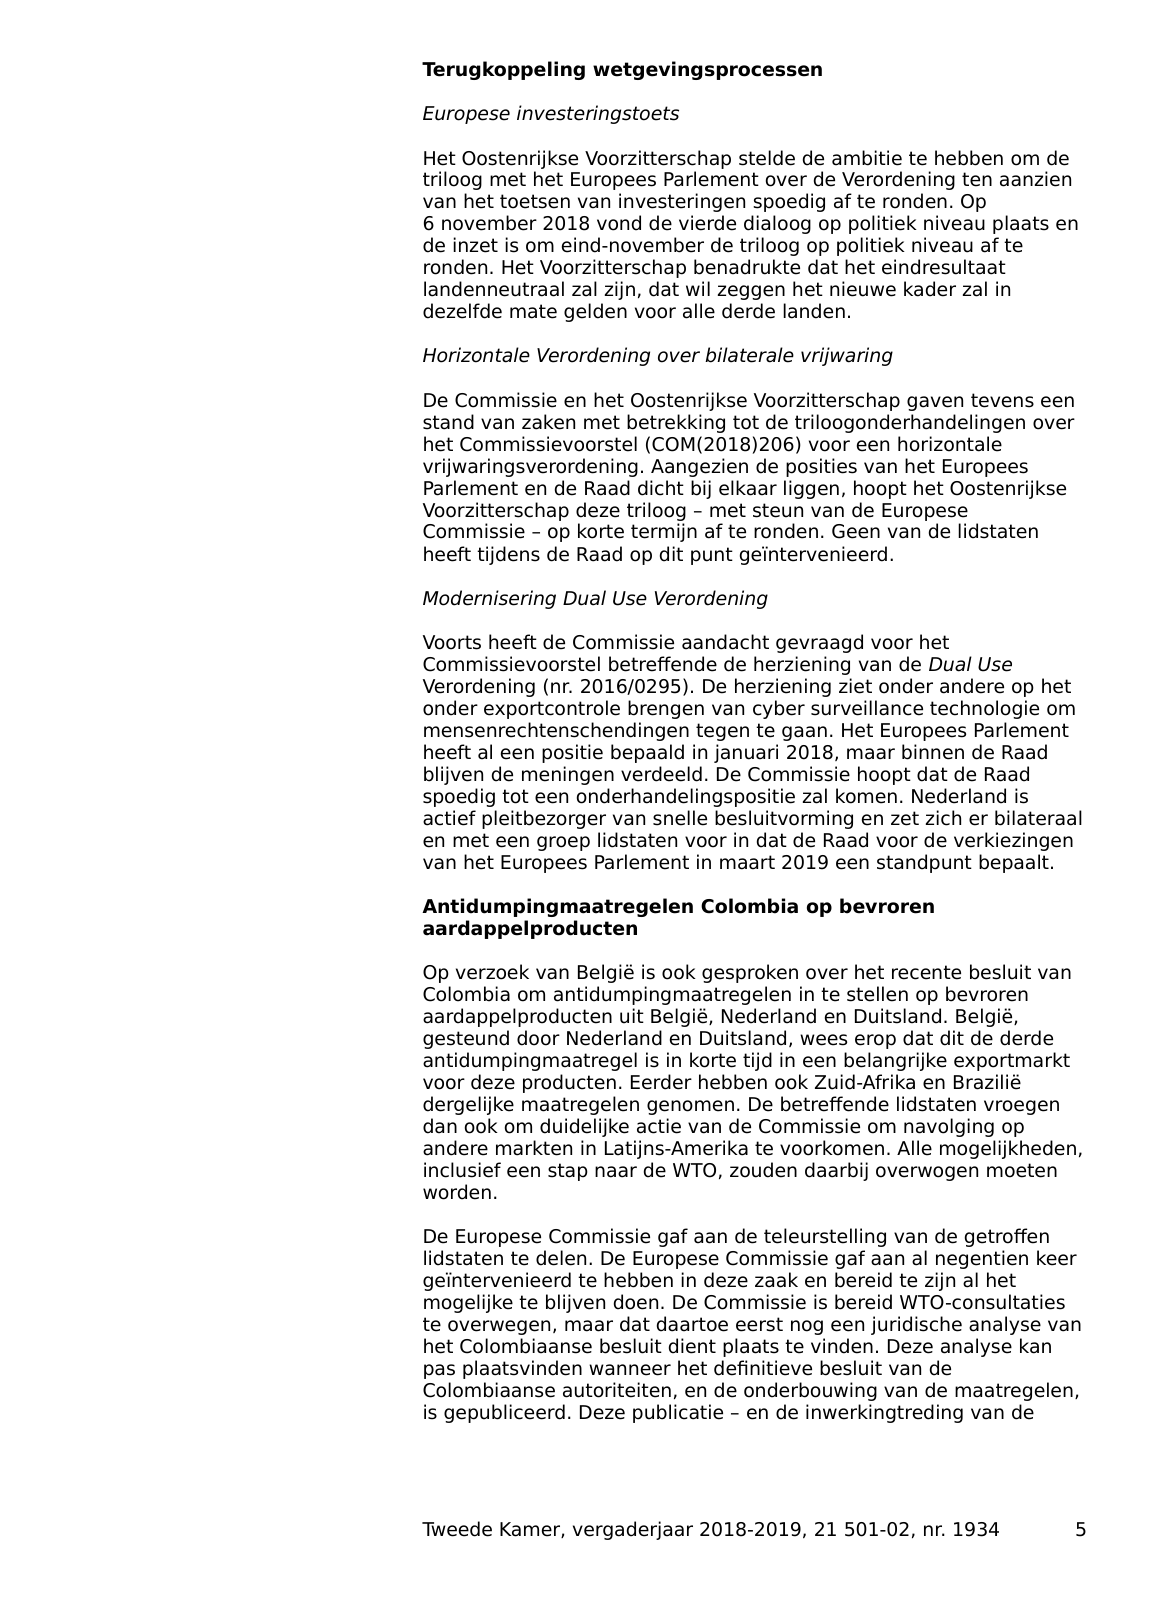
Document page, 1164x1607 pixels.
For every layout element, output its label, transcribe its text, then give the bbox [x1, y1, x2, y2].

text De Europese Commissie gaf aan de teleurstelling van de getroffen lidstaten te delen. De Europese Commissie gaf aan al negentien keer geïntervenieerd te hebben in deze zaak en bereid te zijn al het mogelijke te blijven doen. De Commissie is bereid WTO-consultaties te overwegen, maar dat daartoe eerst nog een juridische analyse van het Colombiaanse besluit dient plaats te vinden. Deze analyse kan pas plaatsvinden wanneer het definitieve besluit van de Colombiaanse autoriteiten, en de onderbouwing van de maatregelen, is gepubliceerd. Deze publicatie – en de inwerkingtreding van de [422, 1226, 1087, 1424]
subtitle Horizontale Verordening over bilaterale vrijwaring [422, 345, 1087, 367]
subtitle Modernisering Dual Use Verordening [422, 588, 1087, 609]
text Het Oostenrijkse Voorzitterschap stelde de ambitie te hebben om de triloog met het Europees Parlement over de Verordening ten aanzien van het toetsen van investeringen spoedig af te ronden. Op 6 november 2018 vond de vierde dialoog op politiek niveau plaats en de inzet is om eind-november de triloog op politiek niveau af te ronden. Het Voorzitterschap benadrukte dat het eindresultaat landenneutraal zal zijn, dat wil zeggen het nieuwe kader zal in dezelfde mate gelden voor alle derde landen. [422, 147, 1087, 323]
subtitle Europese investeringstoets [422, 103, 1087, 125]
subtitle Antidumpingmaatregelen Colombia op bevroren aardappelproducten [422, 896, 1087, 940]
text Op verzoek van België is ook gesproken over het recente besluit van Colombia om antidumpingmaatregelen in te stellen op bevroren aardappelproducten uit België, Nederland en Duitsland. België, gesteund door Nederland en Duitsland, wees erop dat dit de derde antidumpingmaatregel is in korte tijd in een belangrijke exportmarkt voor deze producten. Eerder hebben ook Zuid-Afrika en Brazilië dergelijke maatregelen genomen. De betreffende lidstaten vroegen dan ook om duidelijke actie van de Commissie om navolging op andere markten in Latijns-Amerika te voorkomen. Alle mogelijkheden, inclusief een stap naar de WTO, zouden daarbij overwogen moeten worden. [422, 962, 1087, 1204]
text Voorts heeft de Commissie aandacht gevraagd voor het Commissievoorstel betreffende de herziening van de Dual Use Verordening (nr. 2016/0295). De herziening ziet onder andere op het onder exportcontrole brengen van cyber surveillance technologie om mensenrechtenschendingen tegen te gaan. Het Europees Parlement heeft al een positie bepaald in januari 2018, maar binnen de Raad blijven de meningen verdeeld. De Commissie hoopt dat de Raad spoedig tot een onderhandelingspositie zal komen. Nederland is actief pleitbezorger van snelle besluitvorming en zet zich er bilateraal en met een groep lidstaten voor in dat de Raad voor de verkiezingen van het Europees Parlement in maart 2019 een standpunt bepaalt. [422, 632, 1087, 873]
subtitle Terugkoppeling wetgevingsprocessen [422, 59, 1087, 81]
text De Commissie en het Oostenrijkse Voorzitterschap gaven tevens een stand van zaken met betrekking tot de triloogonderhandelingen over het Commissievoorstel (COM(2018)206) voor een horizontale vrijwaringsverordening. Aangezien de posities van het Europees Parlement en de Raad dicht bij elkaar liggen, hoopt het Oostenrijkse Voorzitterschap deze triloog – met steun van de Europese Commissie – op korte termijn af te ronden. Geen van de lidstaten heeft tijdens de Raad op dit punt geïntervenieerd. [422, 389, 1087, 565]
